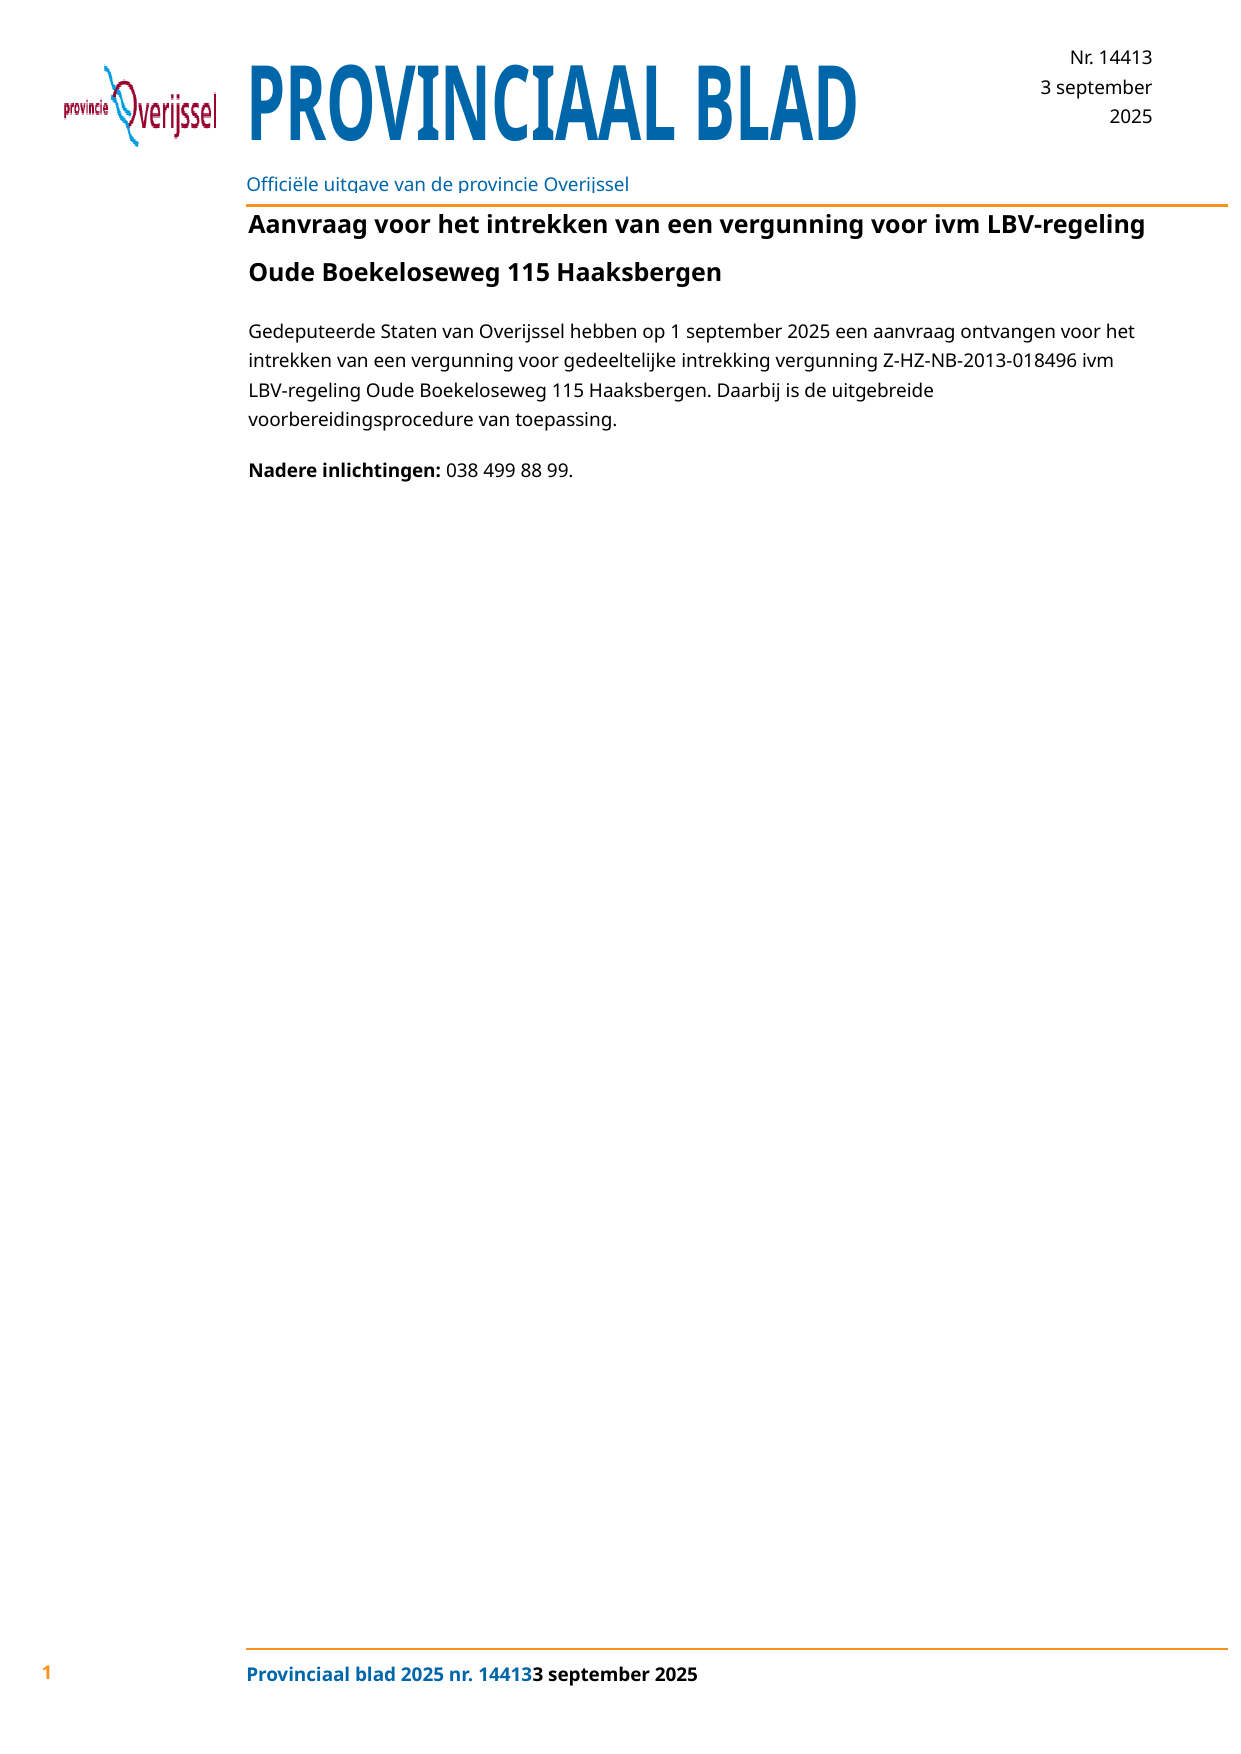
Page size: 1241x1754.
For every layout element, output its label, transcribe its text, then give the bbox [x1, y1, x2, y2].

picture [41, 47, 231, 172]
text Aanvraag voor het intrekken van een vergunning voor ivm LBV-regeling Oude Boekeloseweg 115 Haaksbergen [248, 207, 1152, 288]
text Gedeputeerde Staten van Overijssel hebben op 1 september 2025 een aanvraag ontvangen voor het intrekken van een vergunning voor gedeeltelijke intrekking vergunning Z-HZ-NB-2013-018496 ivm LBV-regeling Oude Boekeloseweg 115 Haaksbergen. Daarbij is de uitgebreide voorbereidingsprocedure van toepassing. [248, 318, 1152, 432]
text Nadere inlichtingen: 038 499 88 99. [248, 457, 1152, 483]
